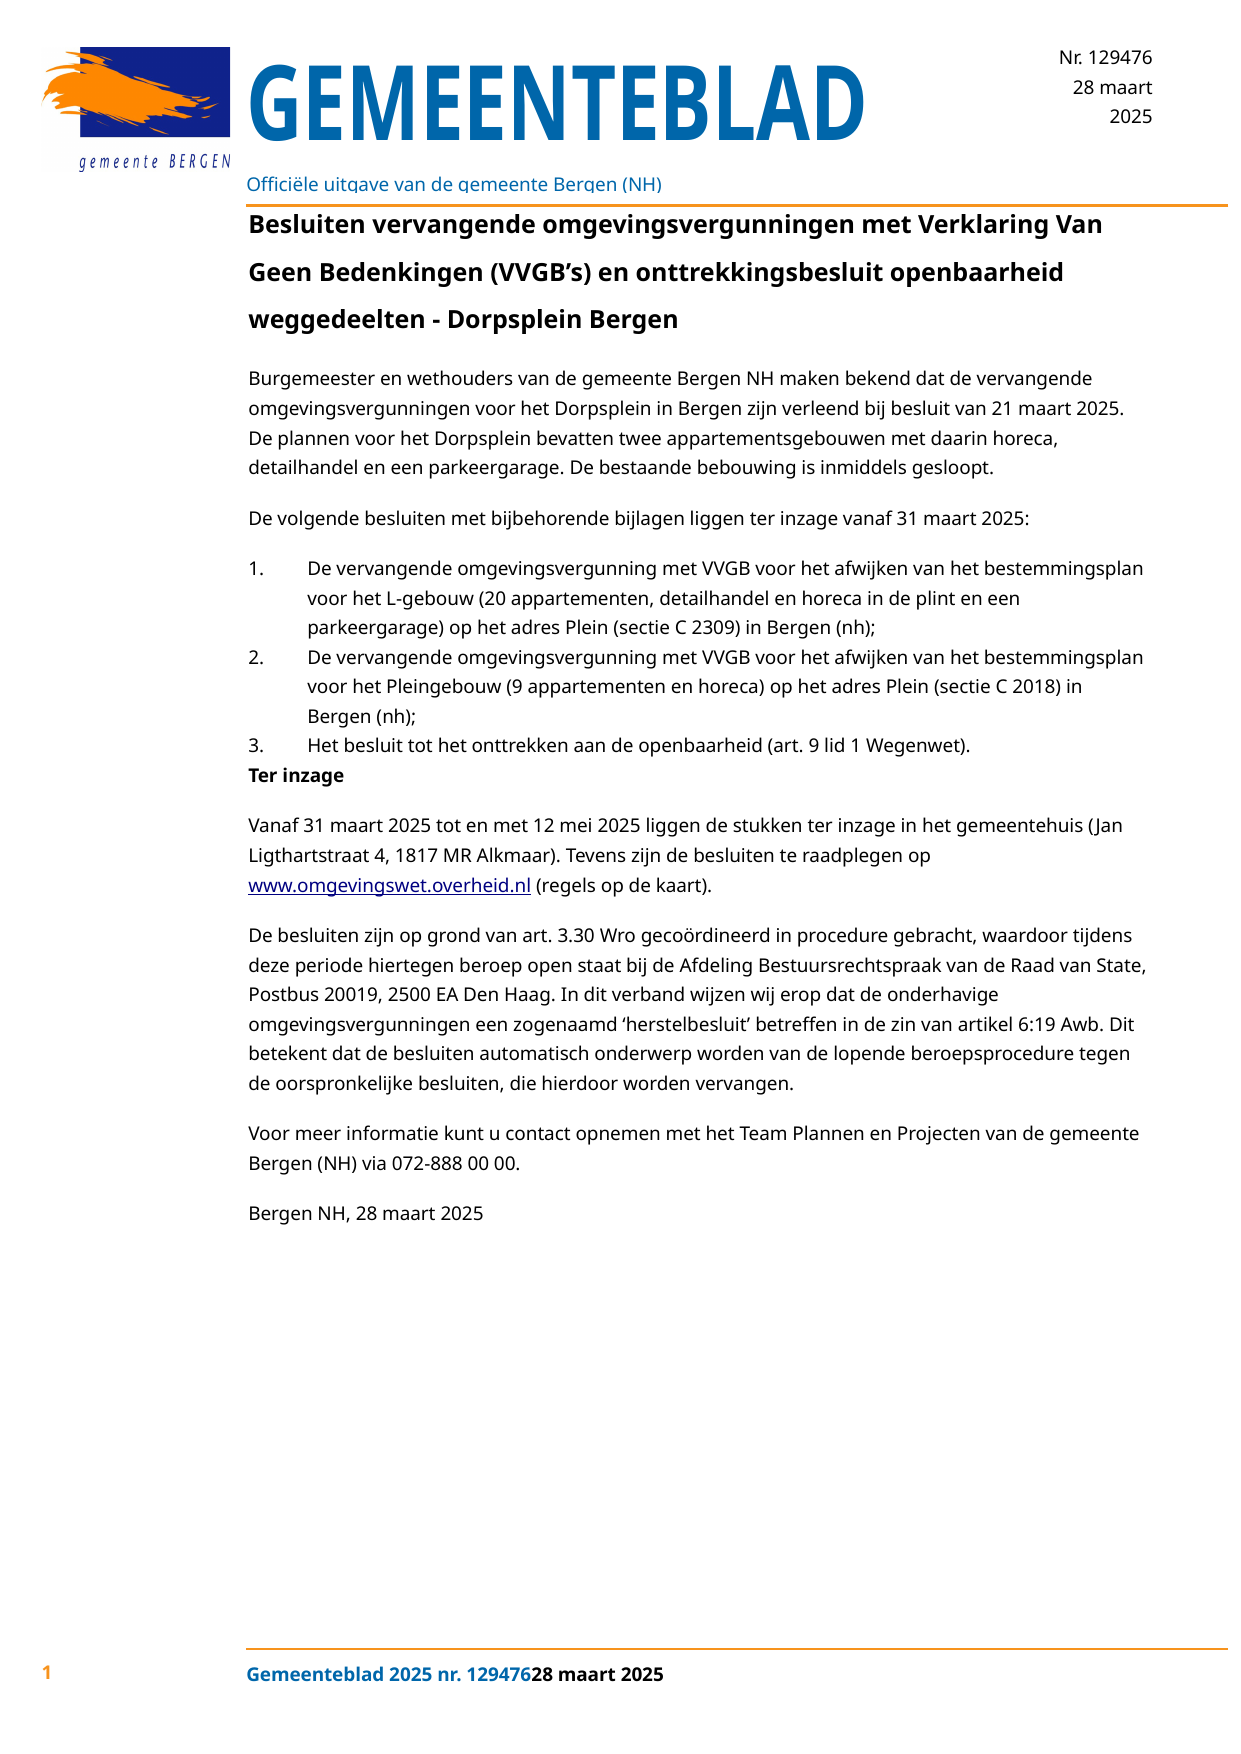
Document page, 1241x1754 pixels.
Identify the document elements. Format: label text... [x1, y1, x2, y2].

text Besluiten vervangende omgevingsvergunningen met Verklaring Van Geen Bedenkingen (VVGB’s) en onttrekkingsbesluit openbaarheid weggedeelten - Dorpsplein Bergen [248, 207, 1152, 336]
text Vanaf 31 maart 2025 tot en met 12 mei 2025 liggen de stukken ter inzage in het gemeentehuis (Jan Ligthartstraat 4, 1817 MR Alkmaar). Tevens zijn de besluiten te raadplegen op www.omgevingswet.overheid.nl (regels op de kaart). [248, 813, 1152, 897]
picture [41, 47, 231, 172]
text De volgende besluiten met bijbehorende bijlagen liggen ter inzage vanaf 31 maart 2025: [248, 505, 1152, 530]
text Burgemeester en wethouders van de gemeente Bergen NH maken bekend dat de vervangende omgevingsvergunningen voor het Dorpsplein in Bergen zijn verleend bij besluit van 21 maart 2025. De plannen voor het Dorpsplein bevatten twee appartementsgebouwen met daarin horeca, detailhandel en een parkeergarage. De bestaande bebouwing is inmiddels gesloopt. [248, 366, 1152, 480]
text Voor meer informatie kunt u contact opnemen met het Team Plannen en Projecten van de gemeente Bergen (NH) via 072-888 00 00. [248, 1121, 1152, 1176]
text De besluiten zijn op grond van art. 3.30 Wro gecoördineerd in procedure gebracht, waardoor tijdens deze periode hiertegen beroep open staat bij de Afdeling Bestuursrechtspraak van de Raad van State, Postbus 20019, 2500 EA Den Haag. In dit verband wijzen wij erop dat de onderhavige omgevingsvergunningen een zogenaamd ‘herstelbesluit’ betreffen in de zin van artikel 6:19 Awb. Dit betekent dat de besluiten automatisch onderwerp worden van de lopende beroepsprocedure tegen de oorspronkelijke besluiten, die hierdoor worden vervangen. [248, 922, 1152, 1096]
list De vervangende omgevingsvergunning met VVGB voor het afwijken van het bestemmingsplan voor het Pleingebouw (9 appartementen en horeca) op het adres Plein (sectie C 2018) in Bergen (nh); [248, 644, 1152, 729]
list Het besluit tot het onttrekken aan de openbaarheid (art. 9 lid 1 Wegenwet). [248, 733, 1152, 758]
text Bergen NH, 28 maart 2025 [248, 1201, 1152, 1226]
list De vervangende omgevingsvergunning met VVGB voor het afwijken van het bestemmingsplan voor het L-gebouw (20 appartementen, detailhandel en horeca in de plint en een parkeergarage) op het adres Plein (sectie C 2309) in Bergen (nh); [248, 555, 1152, 640]
text Ter inzage [248, 762, 1152, 788]
